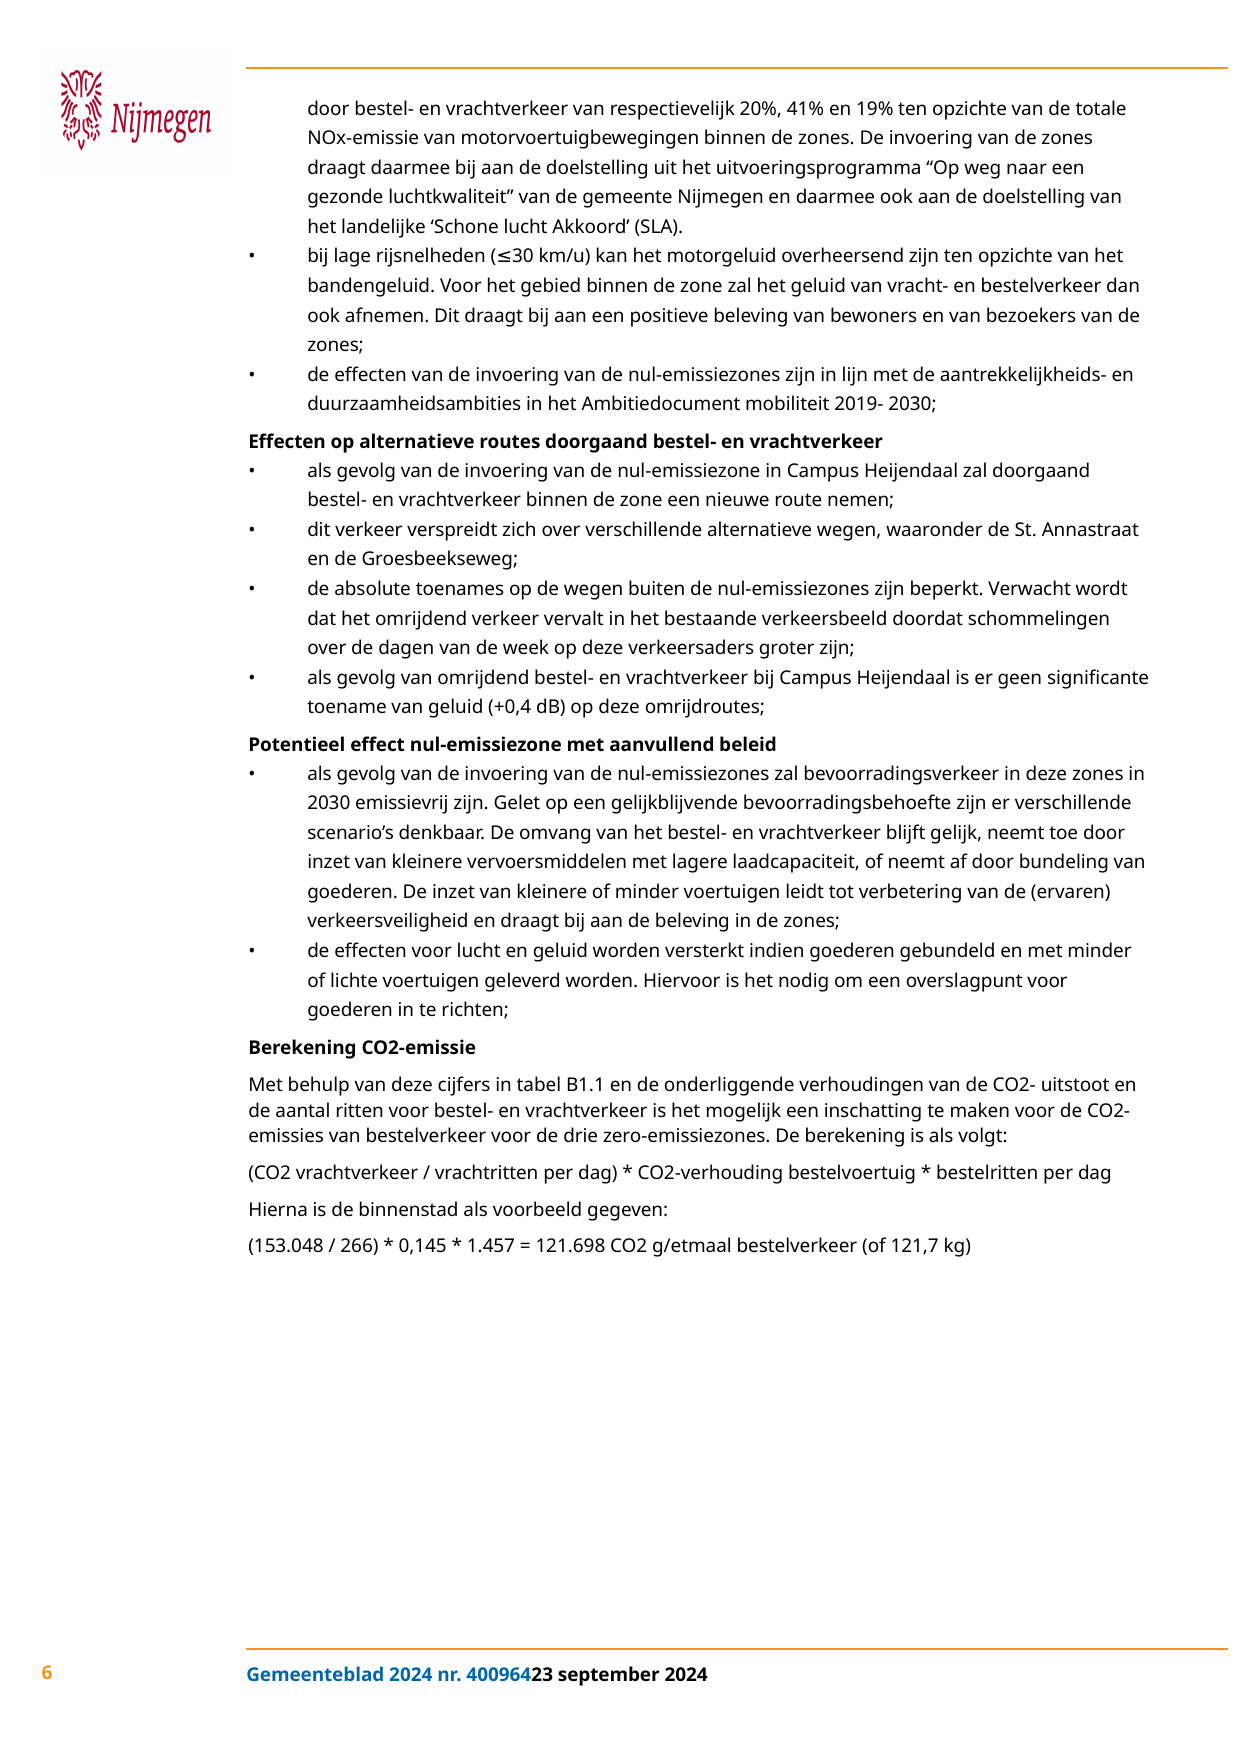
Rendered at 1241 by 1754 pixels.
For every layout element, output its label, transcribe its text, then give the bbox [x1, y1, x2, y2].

text (153.048 / 266) * 0,145 * 1.457 = 121.698 CO2 g/etmaal bestelverkeer (of 121,7 kg) [248, 1232, 1152, 1258]
text Met behulp van deze cijfers in tabel B1.1 en de onderliggende verhoudingen van de CO2- uitstoot en de aantal ritten voor bestel- en vrachtverkeer is het mogelijk een inschatting te maken voor de CO2-emissies van bestelverkeer voor de drie zero-emissiezones. De berekening is als volgt: [248, 1071, 1152, 1148]
text Potentieel effect nul-emissiezone met aanvullend beleid [248, 731, 1152, 757]
text (CO2 vrachtverkeer / vrachtritten per dag) * CO2-verhouding bestelvoertuig * bestelritten per dag [248, 1159, 1152, 1185]
list dit verkeer verspreidt zich over verschillende alternatieve wegen, waaronder de St. Annastraat en de Groesbeekseweg; [248, 516, 1152, 571]
text Effecten op alternatieve routes doorgaand bestel- en vrachtverkeer [248, 428, 1152, 454]
list als gevolg van de invoering van de nul-emissiezone in Campus Heijendaal zal doorgaand bestel- en vrachtverkeer binnen de zone een nieuwe route nemen; [248, 457, 1152, 512]
list de effecten van de invoering van de nul-emissiezones zijn in lijn met de aantrekkelijkheids- en duurzaamheidsambities in het Ambitiedocument mobiliteit 2019- 2030; [248, 361, 1152, 416]
picture [41, 47, 231, 172]
list de absolute toenames op de wegen buiten de nul-emissiezones zijn beperkt. Verwacht wordt dat het omrijdend verkeer vervalt in het bestaande verkeersbeeld doordat schommelingen over de dagen van de week op deze verkeersaders groter zijn; [248, 575, 1152, 660]
list de effecten voor lucht en geluid worden versterkt indien goederen gebundeld en met minder of lichte voertuigen geleverd worden. Hiervoor is het nodig om een overslagpunt voor goederen in te richten; [248, 937, 1152, 1022]
list bij lage rijsnelheden (≤30 km/u) kan het motorgeluid overheersend zijn ten opzichte van het bandengeluid. Voor het gebied binnen de zone zal het geluid van vracht- en bestelverkeer dan ook afnemen. Dit draagt bij aan een positieve beleving van bewoners en van bezoekers van de zones; [248, 243, 1152, 357]
list door bestel- en vrachtverkeer van respectievelijk 20%, 41% en 19% ten opzichte van de totale NOx-emissie van motorvoertuigbewegingen binnen de zones. De invoering van de zones draagt daarmee bij aan de doelstelling uit het uitvoeringsprogramma “Op weg naar een gezonde luchtkwaliteit” van de gemeente Nijmegen en daarmee ook aan de doelstelling van het landelijke ‘Schone lucht Akkoord’ (SLA). [248, 95, 1152, 239]
text Hierna is de binnenstad als voorbeeld gegeven: [248, 1196, 1152, 1222]
list als gevolg van de invoering van de nul-emissiezones zal bevoorradingsverkeer in deze zones in 2030 emissievrij zijn. Gelet op een gelijkblijvende bevoorradingsbehoefte zijn er verschillende scenario’s denkbaar. De omvang van het bestel- en vrachtverkeer blijft gelijk, neemt toe door inzet van kleinere vervoersmiddelen met lagere laadcapaciteit, of neemt af door bundeling van goederen. De inzet van kleinere of minder voertuigen leidt tot verbetering van de (ervaren) verkeersveiligheid en draagt bij aan de beleving in de zones; [248, 760, 1152, 933]
text Berekening CO2-emissie [248, 1034, 1152, 1060]
list als gevolg van omrijdend bestel- en vrachtverkeer bij Campus Heijendaal is er geen significante toename van geluid (+0,4 dB) op deze omrijdroutes; [248, 664, 1152, 719]
